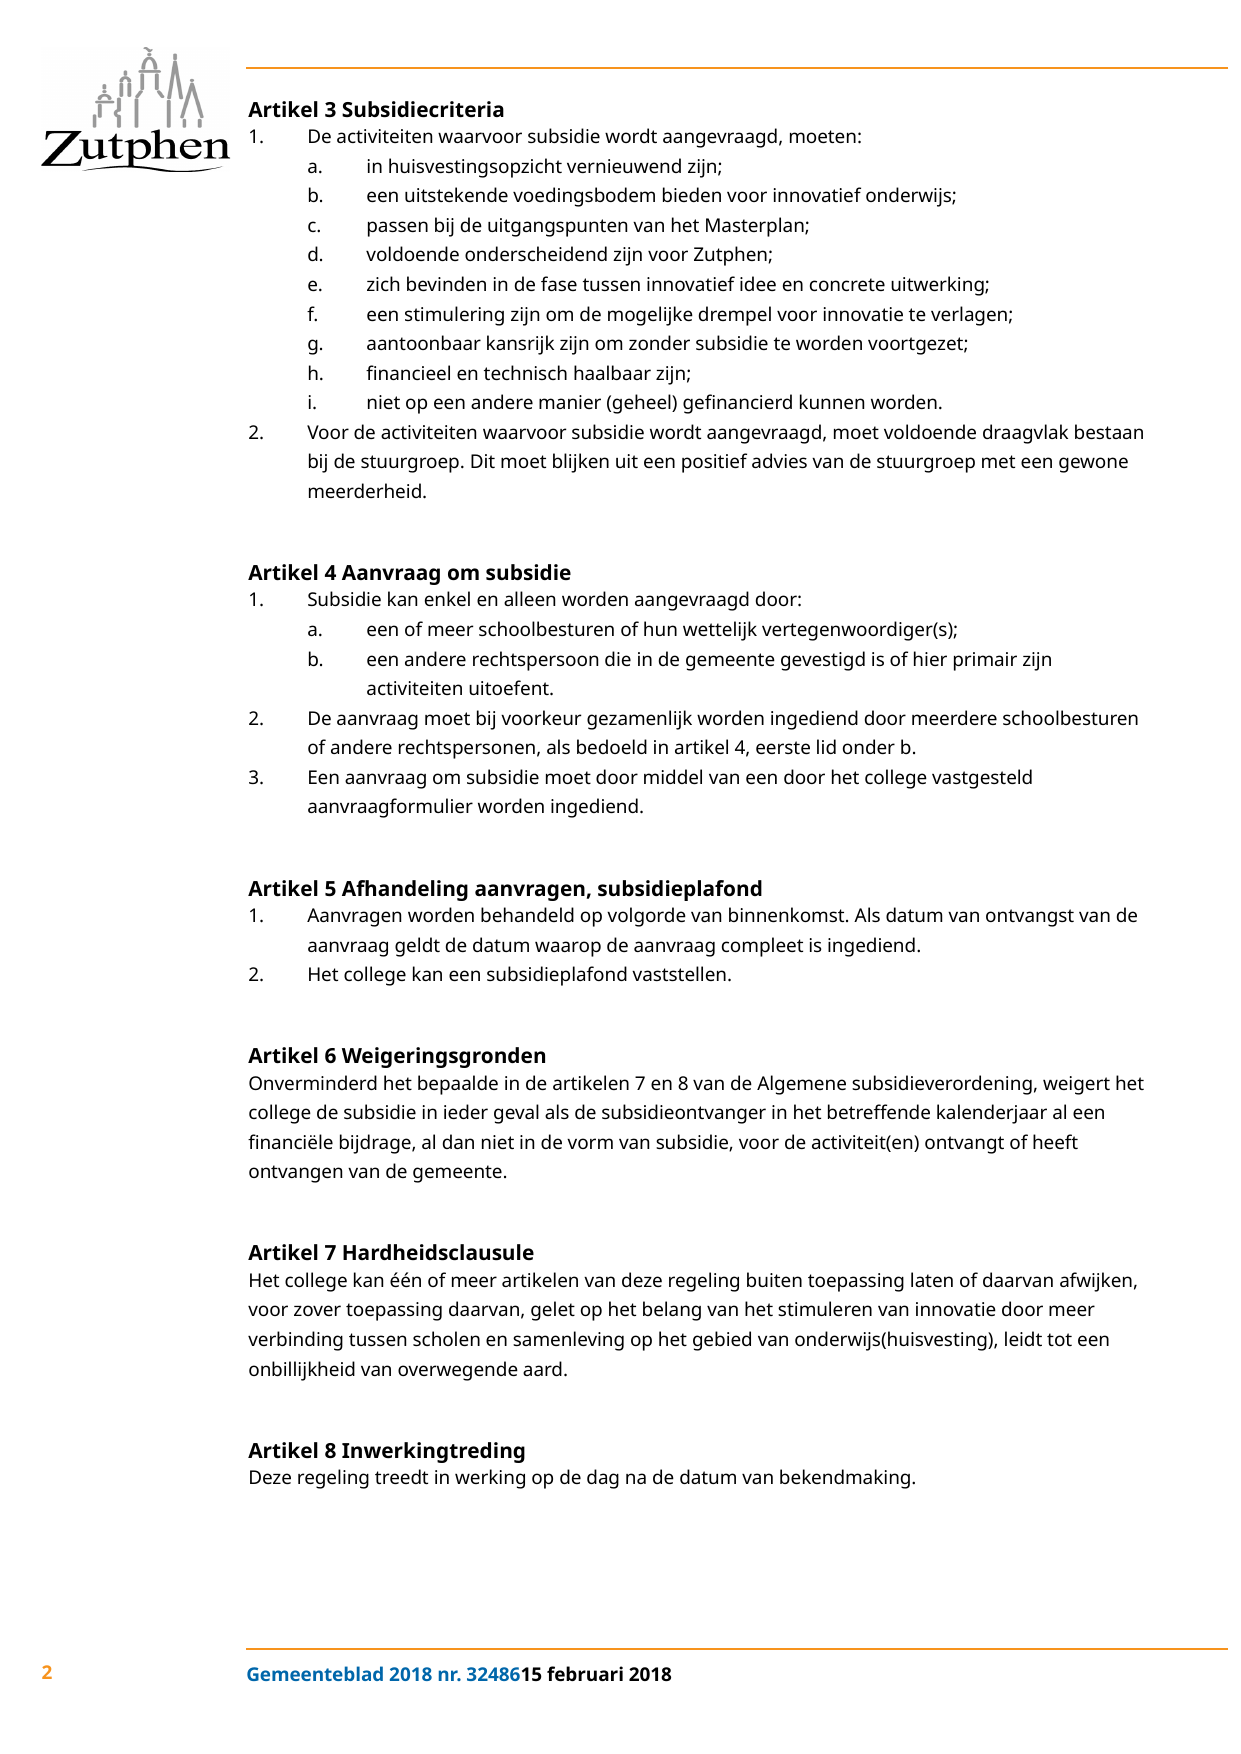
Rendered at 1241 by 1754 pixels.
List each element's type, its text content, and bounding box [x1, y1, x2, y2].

list Voor de activiteiten waarvoor subsidie wordt aangevraagd, moet voldoende draagvlak bestaan bij de stuurgroep. Dit moet blijken uit een positief advies van de stuurgroep met een gewone meerderheid. [248, 419, 1152, 504]
text Deze regeling treedt in werking op de dag na de datum van bekendmaking. [248, 1464, 1152, 1490]
list De aanvraag moet bij voorkeur gezamenlijk worden ingediend door meerdere schoolbesturen of andere rechtspersonen, als bedoeld in artikel 4, eerste lid onder b. [248, 705, 1152, 760]
text Artikel 4 Aanvraag om subsidie [248, 558, 1152, 587]
list De activiteiten waarvoor subsidie wordt aangevraagd, moeten: [248, 123, 1152, 149]
list niet op een andere manier (geheel) gefinancierd kunnen worden. [307, 389, 1152, 415]
list Subsidie kan enkel en alleen worden aangevraagd door: [248, 587, 1152, 612]
text Onverminderd het bepaalde in de artikelen 7 en 8 van de Algemene subsidieverordening, weigert het college de subsidie in ieder geval als de subsidieontvanger in het betreffende kalenderjaar al een financiële bijdrage, al dan niet in de vorm van subsidie, voor de activiteit(en) ontvangt of heeft ontvangen van de gemeente. [248, 1070, 1152, 1184]
list aantoonbaar kansrijk zijn om zonder subsidie te worden voortgezet; [307, 330, 1152, 356]
list een of meer schoolbesturen of hun wettelijk vertegenwoordiger(s); [307, 616, 1152, 642]
text Het college kan één of meer artikelen van deze regeling buiten toepassing laten of daarvan afwijken, voor zover toepassing daarvan, gelet op het belang van het stimuleren van innovatie door meer verbinding tussen scholen en samenleving op het gebied van onderwijs(huisvesting), leidt tot een onbillijkheid van overwegende aard. [248, 1267, 1152, 1381]
list passen bij de uitgangspunten van het Masterplan; [307, 212, 1152, 238]
list financieel en technisch haalbaar zijn; [307, 360, 1152, 386]
list een andere rechtspersoon die in de gemeente gevestigd is of hier primair zijn activiteiten uitoefent. [307, 646, 1152, 701]
list in huisvestingsopzicht vernieuwend zijn; [307, 153, 1152, 178]
text Artikel 6 Weigeringsgronden [248, 1041, 1152, 1070]
list Aanvragen worden behandeld op volgorde van binnenkomst. Als datum van ontvangst van de aanvraag geldt de datum waarop de aanvraag compleet is ingediend. [248, 902, 1152, 957]
list een uitstekende voedingsbodem bieden voor innovatief onderwijs; [307, 182, 1152, 208]
text Artikel 8 Inwerkingtreding [248, 1436, 1152, 1464]
list Een aanvraag om subsidie moet door middel van een door het college vastgesteld aanvraagformulier worden ingediend. [248, 764, 1152, 819]
picture [41, 47, 231, 172]
text Artikel 3 Subsidiecriteria [248, 95, 1152, 123]
list Het college kan een subsidieplafond vaststellen. [248, 961, 1152, 987]
list zich bevinden in de fase tussen innovatief idee en concrete uitwerking; [307, 271, 1152, 297]
list voldoende onderscheidend zijn voor Zutphen; [307, 242, 1152, 267]
text Artikel 7 Hardheidsclausule [248, 1238, 1152, 1267]
text Artikel 5 Afhandeling aanvragen, subsidieplafond [248, 874, 1152, 902]
list een stimulering zijn om de mogelijke drempel voor innovatie te verlagen; [307, 301, 1152, 326]
